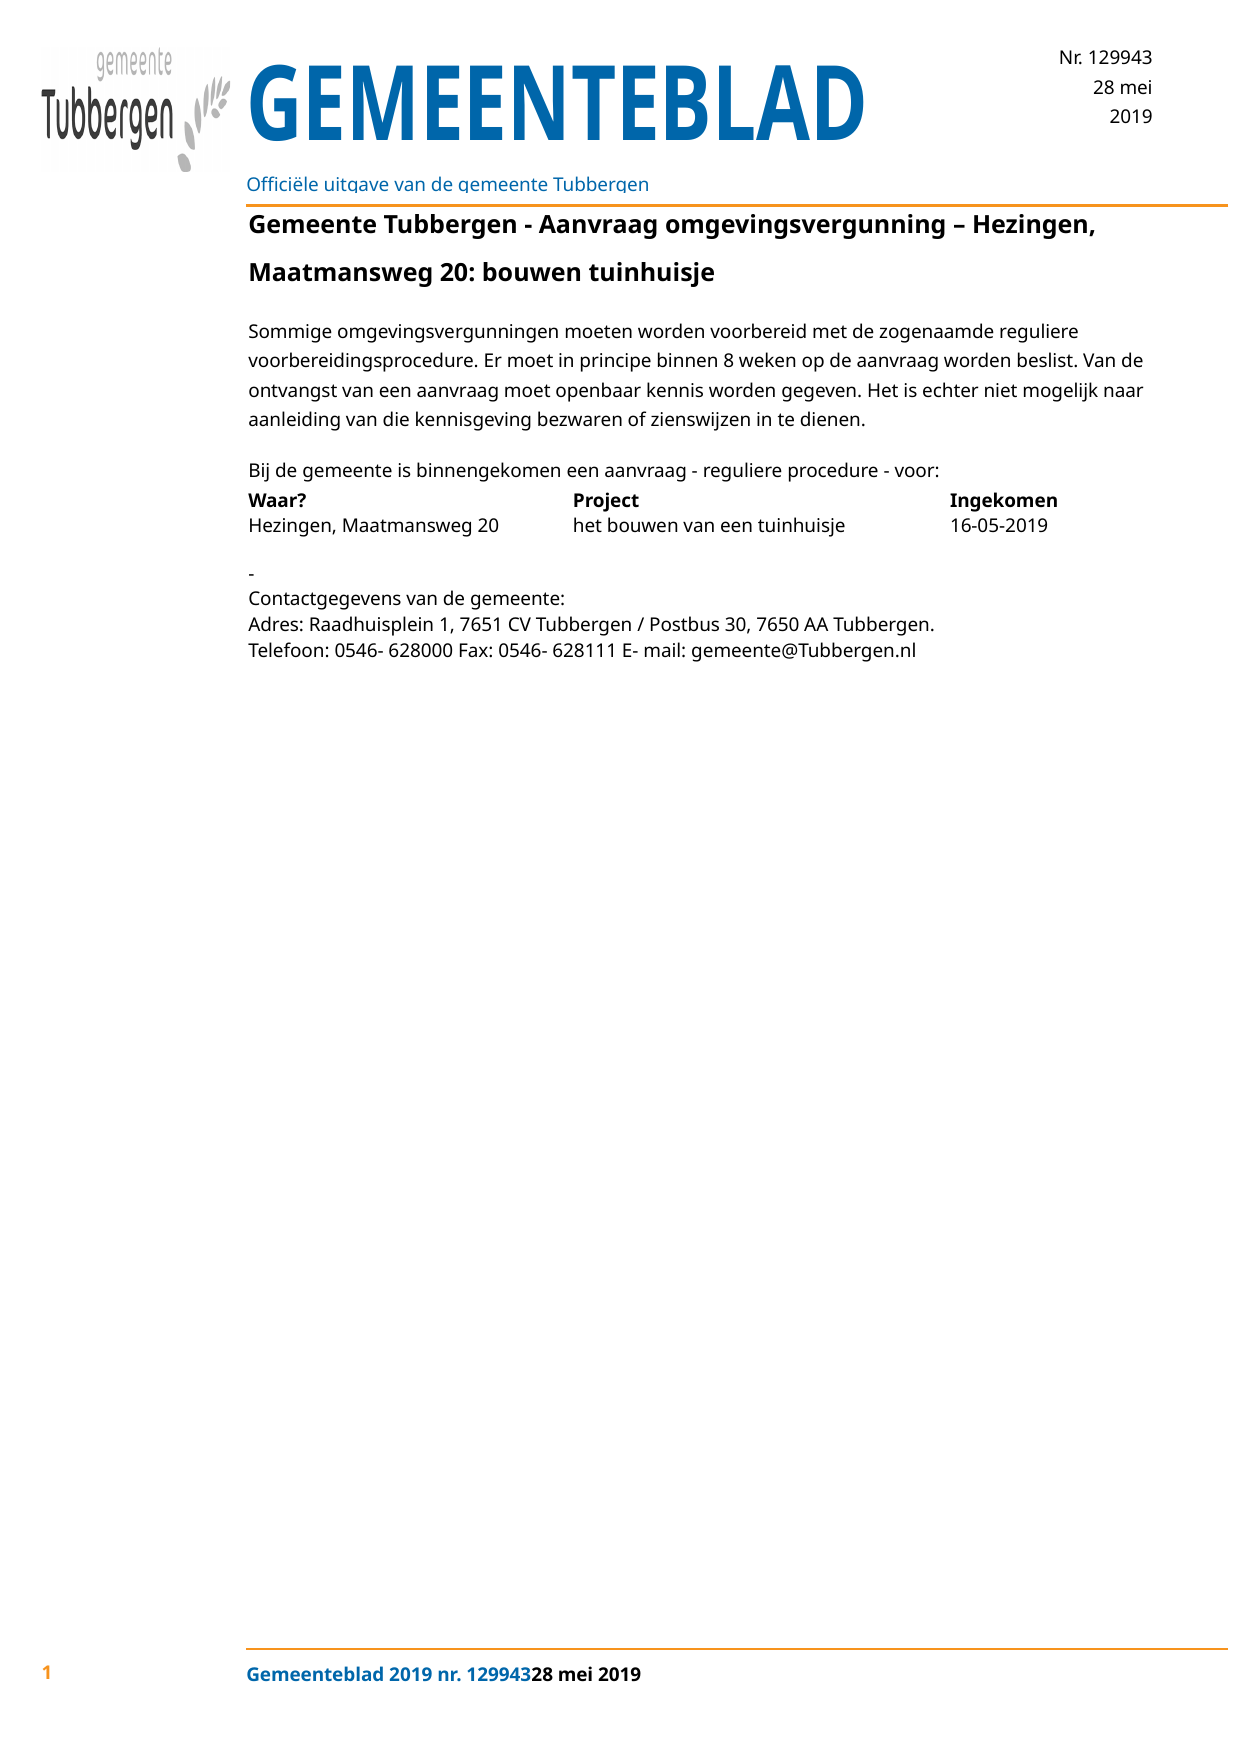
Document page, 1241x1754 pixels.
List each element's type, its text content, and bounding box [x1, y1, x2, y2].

text Adres: Raadhuisplein 1, 7651 CV Tubbergen / Postbus 30, 7650 AA Tubbergen. [248, 611, 1152, 637]
table_cell Hezingen, Maatmansweg 20 [248, 513, 573, 538]
text Contactgegevens van de gemeente: [248, 585, 1152, 611]
text Sommige omgevingsvergunningen moeten worden voorbereid met de zogenaamde reguliere voorbereidingsprocedure. Er moet in principe binnen 8 weken op de aanvraag worden beslist. Van de ontvangst van een aanvraag moet openbaar kennis worden gegeven. Het is echter niet mogelijk naar aanleiding van die kennisgeving bezwaren of zienswijzen in te dienen. [248, 318, 1152, 432]
table_cell 16-05-2019 [950, 513, 1152, 538]
text Gemeente Tubbergen - Aanvraag omgevingsvergunning – Hezingen, Maatmansweg 20: bouwen tuinhuisje [248, 207, 1152, 288]
table_header Ingekomen [950, 487, 1152, 512]
text Telefoon: 0546- 628000 Fax: 0546- 628111 E- mail: gemeente@Tubbergen.nl [248, 637, 1152, 663]
text - [248, 560, 1152, 585]
table_header Waar? [248, 487, 573, 512]
table_cell het bouwen van een tuinhuisje [573, 513, 950, 538]
text Bij de gemeente is binnengekomen een aanvraag - reguliere procedure - voor: [248, 457, 1152, 483]
table_header Project [573, 487, 950, 512]
picture [41, 47, 231, 172]
